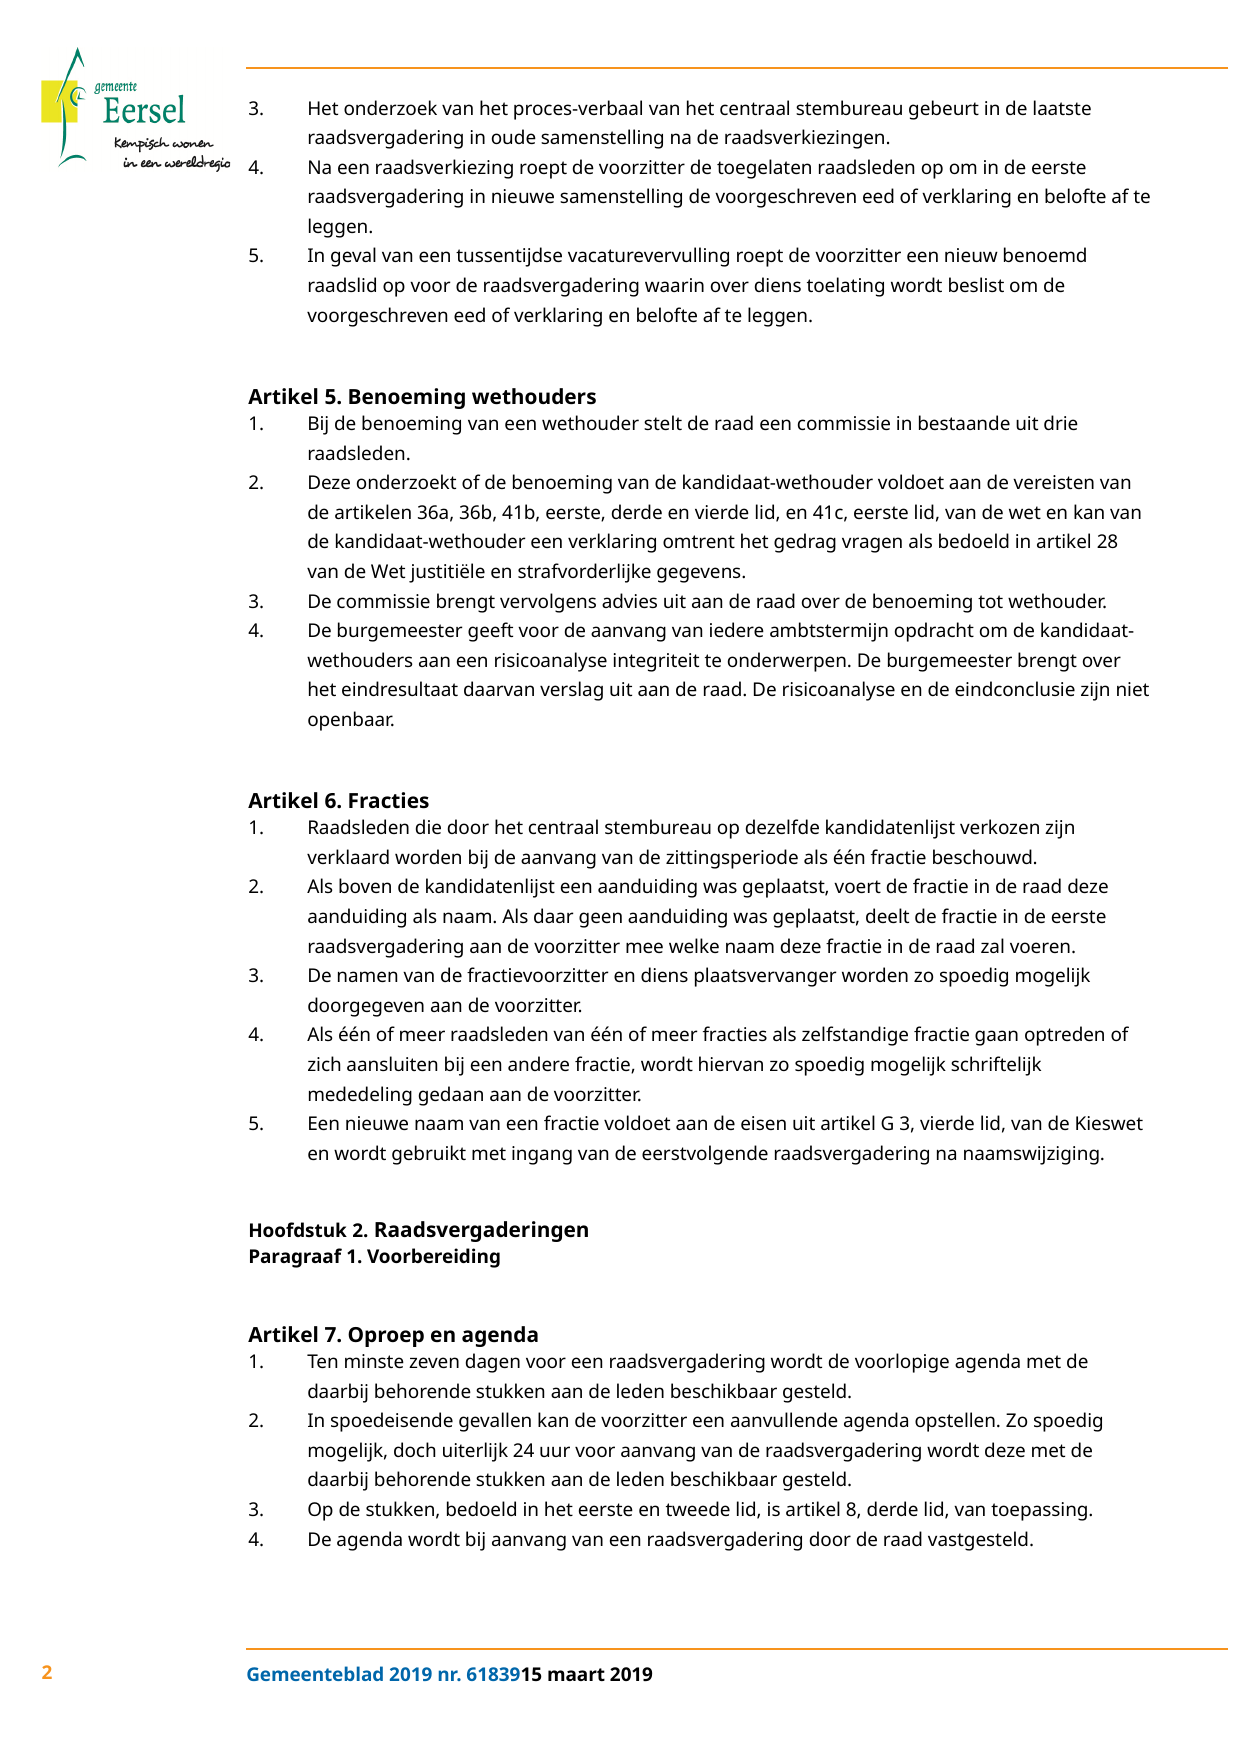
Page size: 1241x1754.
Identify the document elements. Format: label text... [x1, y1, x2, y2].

text Paragraaf 1. Voorbereiding [248, 1244, 1152, 1269]
list De burgemeester geeft voor de aanvang van iedere ambtstermijn opdracht om de kandidaat-wethouders aan een risicoanalyse integriteit te onderwerpen. De burgemeester brengt over het eindresultaat daarvan verslag uit aan de raad. De risicoanalyse en de eindconclusie zijn niet openbaar. [248, 617, 1152, 732]
list Ten minste zeven dagen voor een raadsvergadering wordt de voorlopige agenda met de daarbij behorende stukken aan de leden beschikbaar gesteld. [248, 1348, 1152, 1403]
list Bij de benoeming van een wethouder stelt de raad een commissie in bestaande uit drie raadsleden. [248, 410, 1152, 466]
list Als boven de kandidatenlijst een aanduiding was geplaatst, voert de fractie in de raad deze aanduiding als naam. Als daar geen aanduiding was geplaatst, deelt de fractie in de eerste raadsvergadering aan de voorzitter mee welke naam deze fractie in de raad zal voeren. [248, 874, 1152, 959]
text Artikel 5. Benoeming wethouders [248, 382, 1152, 410]
list Deze onderzoekt of de benoeming van de kandidaat-wethouder voldoet aan de vereisten van de artikelen 36a, 36b, 41b, eerste, derde en vierde lid, en 41c, eerste lid, van de wet en kan van de kandidaat-wethouder een verklaring omtrent het gedrag vragen als bedoeld in artikel 28 van de Wet justitiële en strafvorderlijke gegevens. [248, 469, 1152, 584]
list Op de stukken, bedoeld in het eerste en tweede lid, is artikel 8, derde lid, van toepassing. [248, 1496, 1152, 1522]
list De agenda wordt bij aanvang van een raadsvergadering door de raad vastgesteld. [248, 1526, 1152, 1551]
text Artikel 6. Fracties [248, 786, 1152, 814]
list Na een raadsverkiezing roept de voorzitter de toegelaten raadsleden op om in de eerste raadsvergadering in nieuwe samenstelling de voorgeschreven eed of verklaring en belofte af te leggen. [248, 154, 1152, 239]
list In geval van een tussentijdse vacaturevervulling roept de voorzitter een nieuw benoemd raadslid op voor de raadsvergadering waarin over diens toelating wordt beslist om de voorgeschreven eed of verklaring en belofte af te leggen. [248, 243, 1152, 328]
list De commissie brengt vervolgens advies uit aan de raad over de benoeming tot wethouder. [248, 588, 1152, 613]
list Als één of meer raadsleden van één of meer fracties als zelfstandige fractie gaan optreden of zich aansluiten bij een andere fractie, wordt hiervan zo spoedig mogelijk schriftelijk mededeling gedaan aan de voorzitter. [248, 1022, 1152, 1107]
list De namen van de fractievoorzitter en diens plaatsvervanger worden zo spoedig mogelijk doorgegeven aan de voorzitter. [248, 962, 1152, 1018]
text Hoofdstuk 2. Raadsvergaderingen [248, 1215, 1152, 1244]
text Artikel 7. Oproep en agenda [248, 1320, 1152, 1348]
picture [41, 47, 231, 172]
list Raadsleden die door het centraal stembureau op dezelfde kandidatenlijst verkozen zijn verklaard worden bij de aanvang van de zittingsperiode als één fractie beschouwd. [248, 814, 1152, 870]
list In spoedeisende gevallen kan de voorzitter een aanvullende agenda opstellen. Zo spoedig mogelijk, doch uiterlijk 24 uur voor aanvang van de raadsvergadering wordt deze met de daarbij behorende stukken aan de leden beschikbaar gesteld. [248, 1407, 1152, 1492]
list Een nieuwe naam van een fractie voldoet aan de eisen uit artikel G 3, vierde lid, van de Kieswet en wordt gebruikt met ingang van de eerstvolgende raadsvergadering na naamswijziging. [248, 1110, 1152, 1166]
list Het onderzoek van het proces-verbaal van het centraal stembureau gebeurt in de laatste raadsvergadering in oude samenstelling na de raadsverkiezingen. [248, 95, 1152, 150]
